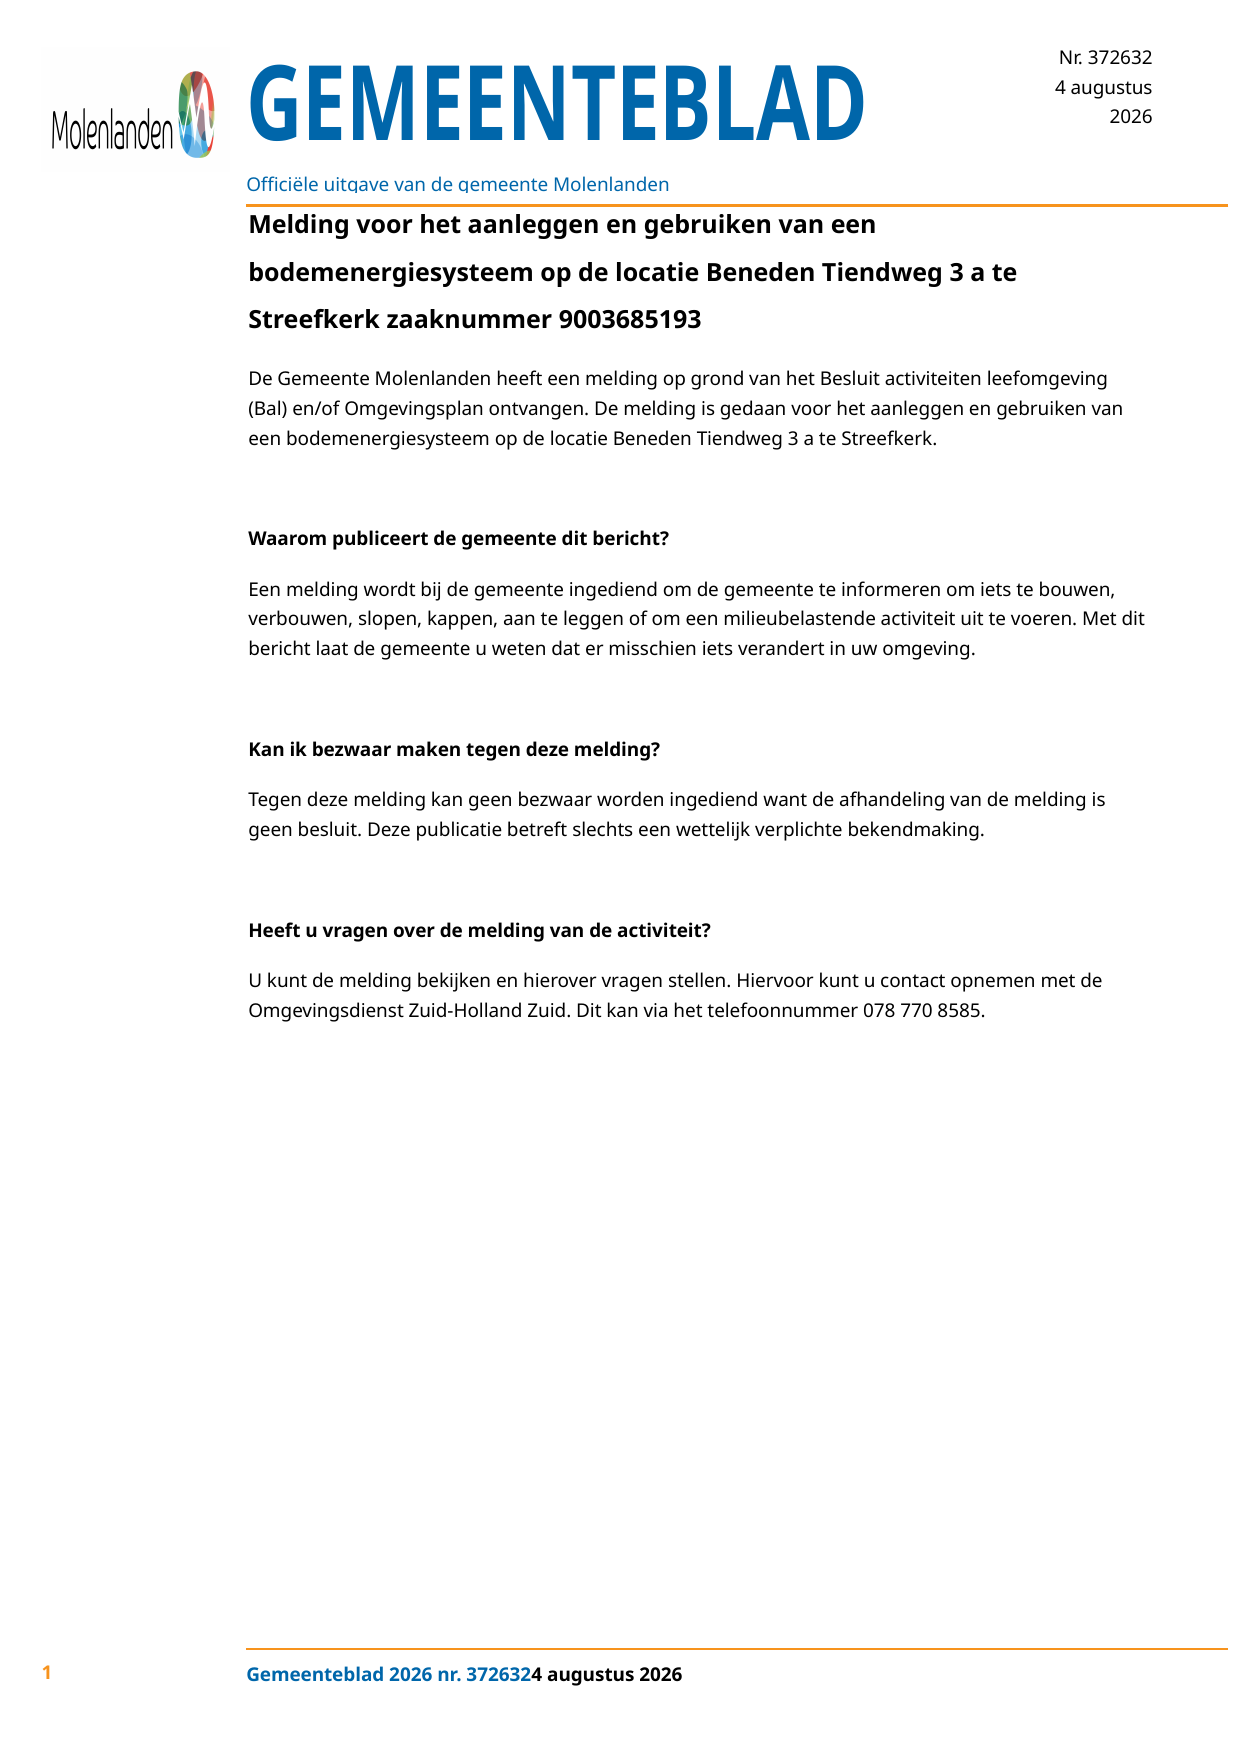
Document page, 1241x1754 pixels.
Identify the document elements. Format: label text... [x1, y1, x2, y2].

text Kan ik bezwaar maken tegen deze melding? [248, 736, 1152, 762]
text Waarom publiceert de gemeente dit bericht? [248, 526, 1152, 551]
text Een melding wordt bij de gemeente ingediend om de gemeente te informeren om iets te bouwen, verbouwen, slopen, kappen, aan te leggen of om een milieubelastende activiteit uit te voeren. Met dit bericht laat de gemeente u weten dat er misschien iets verandert in uw omgeving. [248, 576, 1152, 661]
text Melding voor het aanleggen en gebruiken van een bodemenergiesysteem op de locatie Beneden Tiendweg 3 a te Streefkerk zaaknummer 9003685193 [248, 207, 1152, 336]
text Tegen deze melding kan geen bezwaar worden ingediend want de afhandeling van de melding is geen besluit. Deze publicatie betreft slechts een wettelijk verplichte bekendmaking. [248, 786, 1152, 842]
text Heeft u vragen over de melding van de activiteit? [248, 917, 1152, 942]
picture [41, 47, 231, 172]
text U kunt de melding bekijken en hierover vragen stellen. Hiervoor kunt u contact opnemen met de Omgevingsdienst Zuid-Holland Zuid. Dit kan via het telefoonnummer 078 770 8585. [248, 967, 1152, 1022]
text De Gemeente Molenlanden heeft een melding op grond van het Besluit activiteiten leefomgeving (Bal) en/of Omgevingsplan ontvangen. De melding is gedaan voor het aanleggen en gebruiken van een bodemenergiesysteem op de locatie Beneden Tiendweg 3 a te Streefkerk. [248, 366, 1152, 450]
